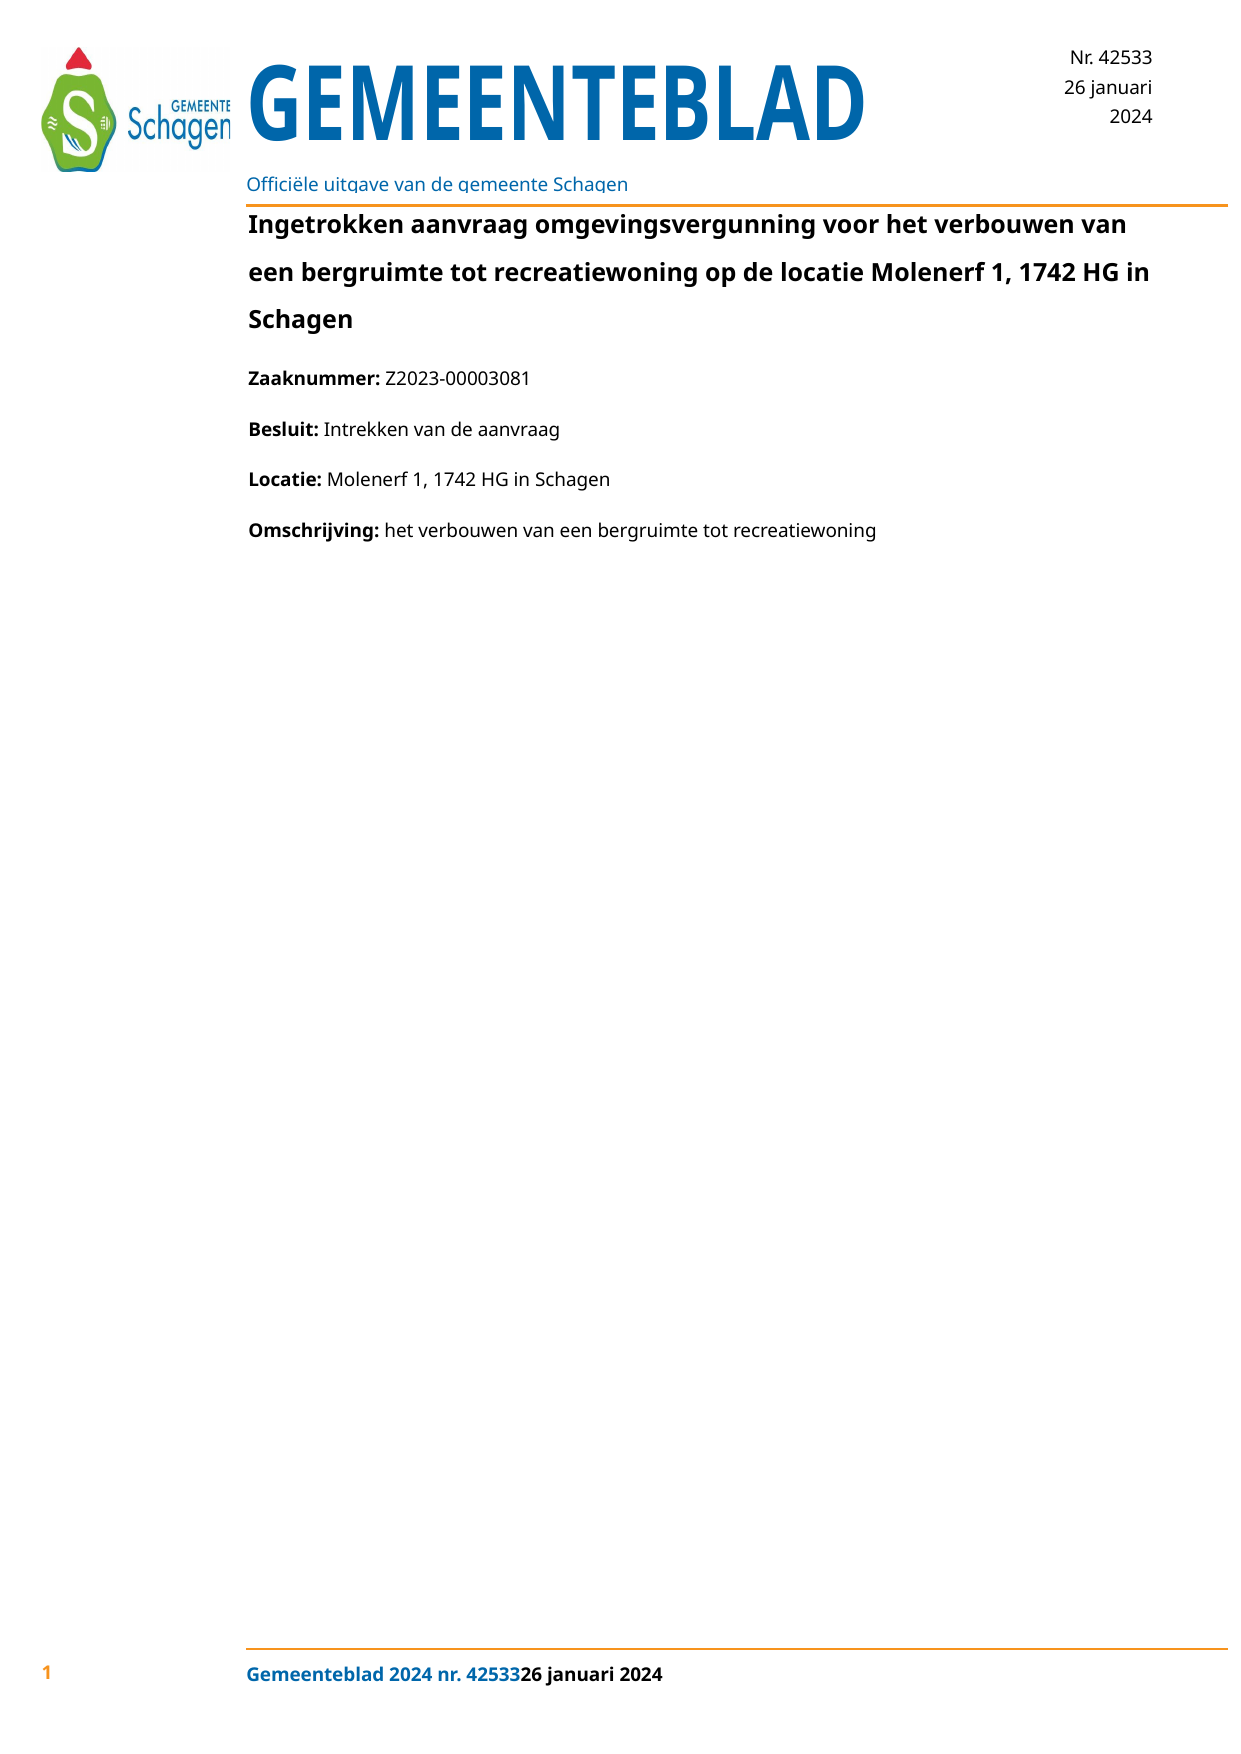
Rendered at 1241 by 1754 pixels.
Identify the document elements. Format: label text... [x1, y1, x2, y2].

text Besluit: Intrekken van de aanvraag [248, 416, 1152, 442]
text Ingetrokken aanvraag omgevingsvergunning voor het verbouwen van een bergruimte tot recreatiewoning op de locatie Molenerf 1, 1742 HG in Schagen [248, 207, 1152, 336]
text Locatie: Molenerf 1, 1742 HG in Schagen [248, 466, 1152, 492]
text Omschrijving: het verbouwen van een bergruimte tot recreatiewoning [248, 517, 1152, 542]
picture [41, 47, 231, 172]
text Zaaknummer: Z2023-00003081 [248, 366, 1152, 391]
